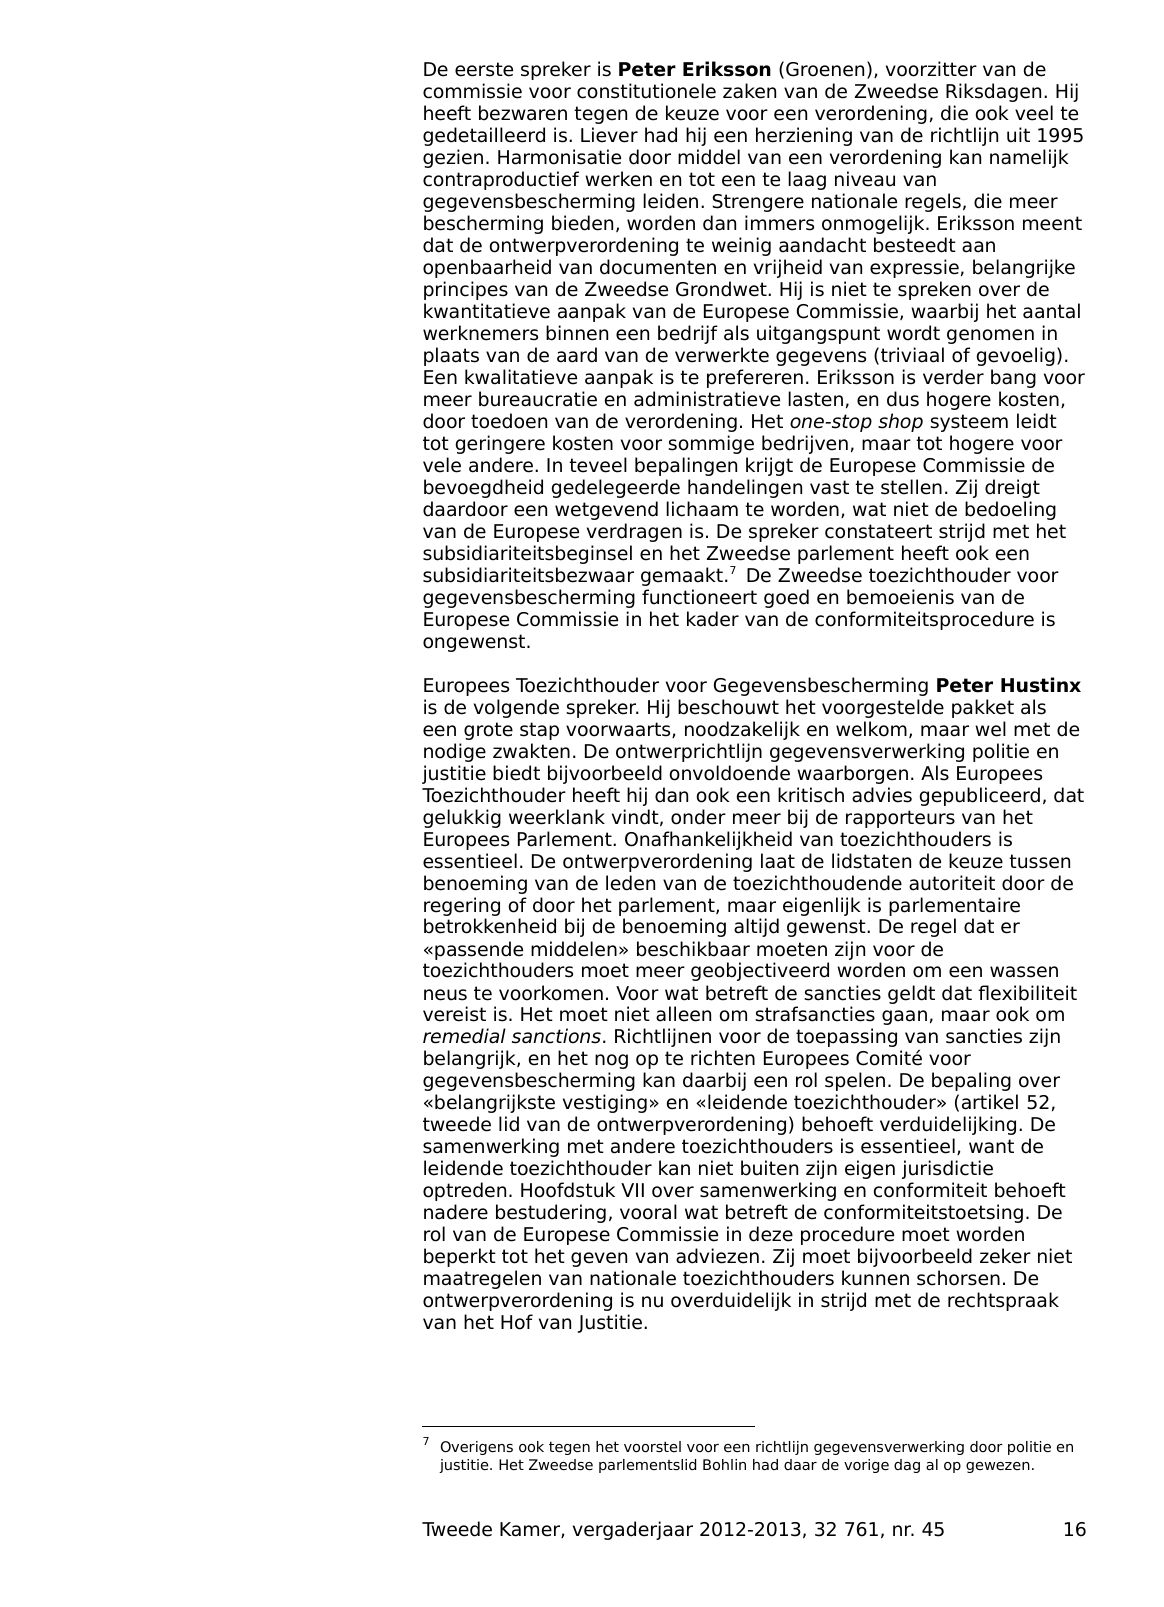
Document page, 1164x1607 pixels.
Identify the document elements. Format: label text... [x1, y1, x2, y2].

text Overigens ook tegen het voorstel voor een richtlijn gegevensverwerking door politie en justitie. Het Zweedse parlementslid Bohlin had daar de vorige dag al op gewezen. [422, 1435, 1087, 1474]
text De eerste spreker is Peter Eriksson (Groenen), voorzitter van de commissie voor constitutionele zaken van de Zweedse Riksdagen. Hij heeft bezwaren tegen de keuze voor een verordening, die ook veel te gedetailleerd is. Liever had hij een herziening van de richtlijn uit 1995 gezien. Harmonisatie door middel van een verordening kan namelijk contraproductief werken en tot een te laag niveau van gegevensbescherming leiden. Strengere nationale regels, die meer bescherming bieden, worden dan immers onmogelijk. Eriksson meent dat de ontwerpverordening te weinig aandacht besteedt aan openbaarheid van documenten en vrijheid van expressie, belangrijke principes van de Zweedse Grondwet. Hij is niet te spreken over de kwantitatieve aanpak van de Europese Commissie, waarbij het aantal werknemers binnen een bedrijf als uitgangspunt wordt genomen in plaats van de aard van de verwerkte gegevens (triviaal of gevoelig). Een kwalitatieve aanpak is te prefereren. Eriksson is verder bang voor meer bureaucratie en administratieve lasten, en dus hogere kosten, door toedoen van de verordening. Het one-stop shop systeem leidt tot geringere kosten voor sommige bedrijven, maar tot hogere voor vele andere. In teveel bepalingen krijgt de Europese Commissie de bevoegdheid gedelegeerde handelingen vast te stellen. Zij dreigt daardoor een wetgevend lichaam te worden, wat niet de bedoeling van de Europese verdragen is. De spreker constateert strijd met het subsidiariteitsbeginsel en het Zweedse parlement heeft ook een subsidiariteitsbezwaar gemaakt. De Zweedse toezichthouder voor gegevensbescherming functioneert goed en bemoeienis van de Europese Commissie in het kader van de conformiteitsprocedure is ongewenst. [422, 59, 1087, 652]
text Europees Toezichthouder voor Gegevensbescherming Peter Hustinx is de volgende spreker. Hij beschouwt het voorgestelde pakket als een grote stap voorwaarts, noodzakelijk en welkom, maar wel met de nodige zwakten. De ontwerprichtlijn gegevensverwerking politie en justitie biedt bijvoorbeeld onvoldoende waarborgen. Als Europees Toezichthouder heeft hij dan ook een kritisch advies gepubliceerd, dat gelukkig weerklank vindt, onder meer bij de rapporteurs van het Europees Parlement. Onafhankelijkheid van toezichthouders is essentieel. De ontwerpverordening laat de lidstaten de keuze tussen benoeming van de leden van de toezichthoudende autoriteit door de regering of door het parlement, maar eigenlijk is parlementaire betrokkenheid bij de benoeming altijd gewenst. De regel dat er «passende middelen» beschikbaar moeten zijn voor de toezichthouders moet meer geobjectiveerd worden om een wassen neus te voorkomen. Voor wat betreft de sancties geldt dat flexibiliteit vereist is. Het moet niet alleen om strafsancties gaan, maar ook om remedial sanctions. Richtlijnen voor de toepassing van sancties zijn belangrijk, en het nog op te richten Europees Comité voor gegevensbescherming kan daarbij een rol spelen. De bepaling over «belangrijkste vestiging» en «leidende toezichthouder» (artikel 52, tweede lid van de ontwerpverordening) behoeft verduidelijking. De samenwerking met andere toezichthouders is essentieel, want de leidende toezichthouder kan niet buiten zijn eigen jurisdictie optreden. Hoofdstuk VII over samenwerking en conformiteit behoeft nadere bestudering, vooral wat betreft de conformiteitstoetsing. De rol van de Europese Commissie in deze procedure moet worden beperkt tot het geven van adviezen. Zij moet bijvoorbeeld zeker niet maatregelen van nationale toezichthouders kunnen schorsen. De ontwerpverordening is nu overduidelijk in strijd met de rechtspraak van het Hof van Justitie. [422, 675, 1087, 1334]
